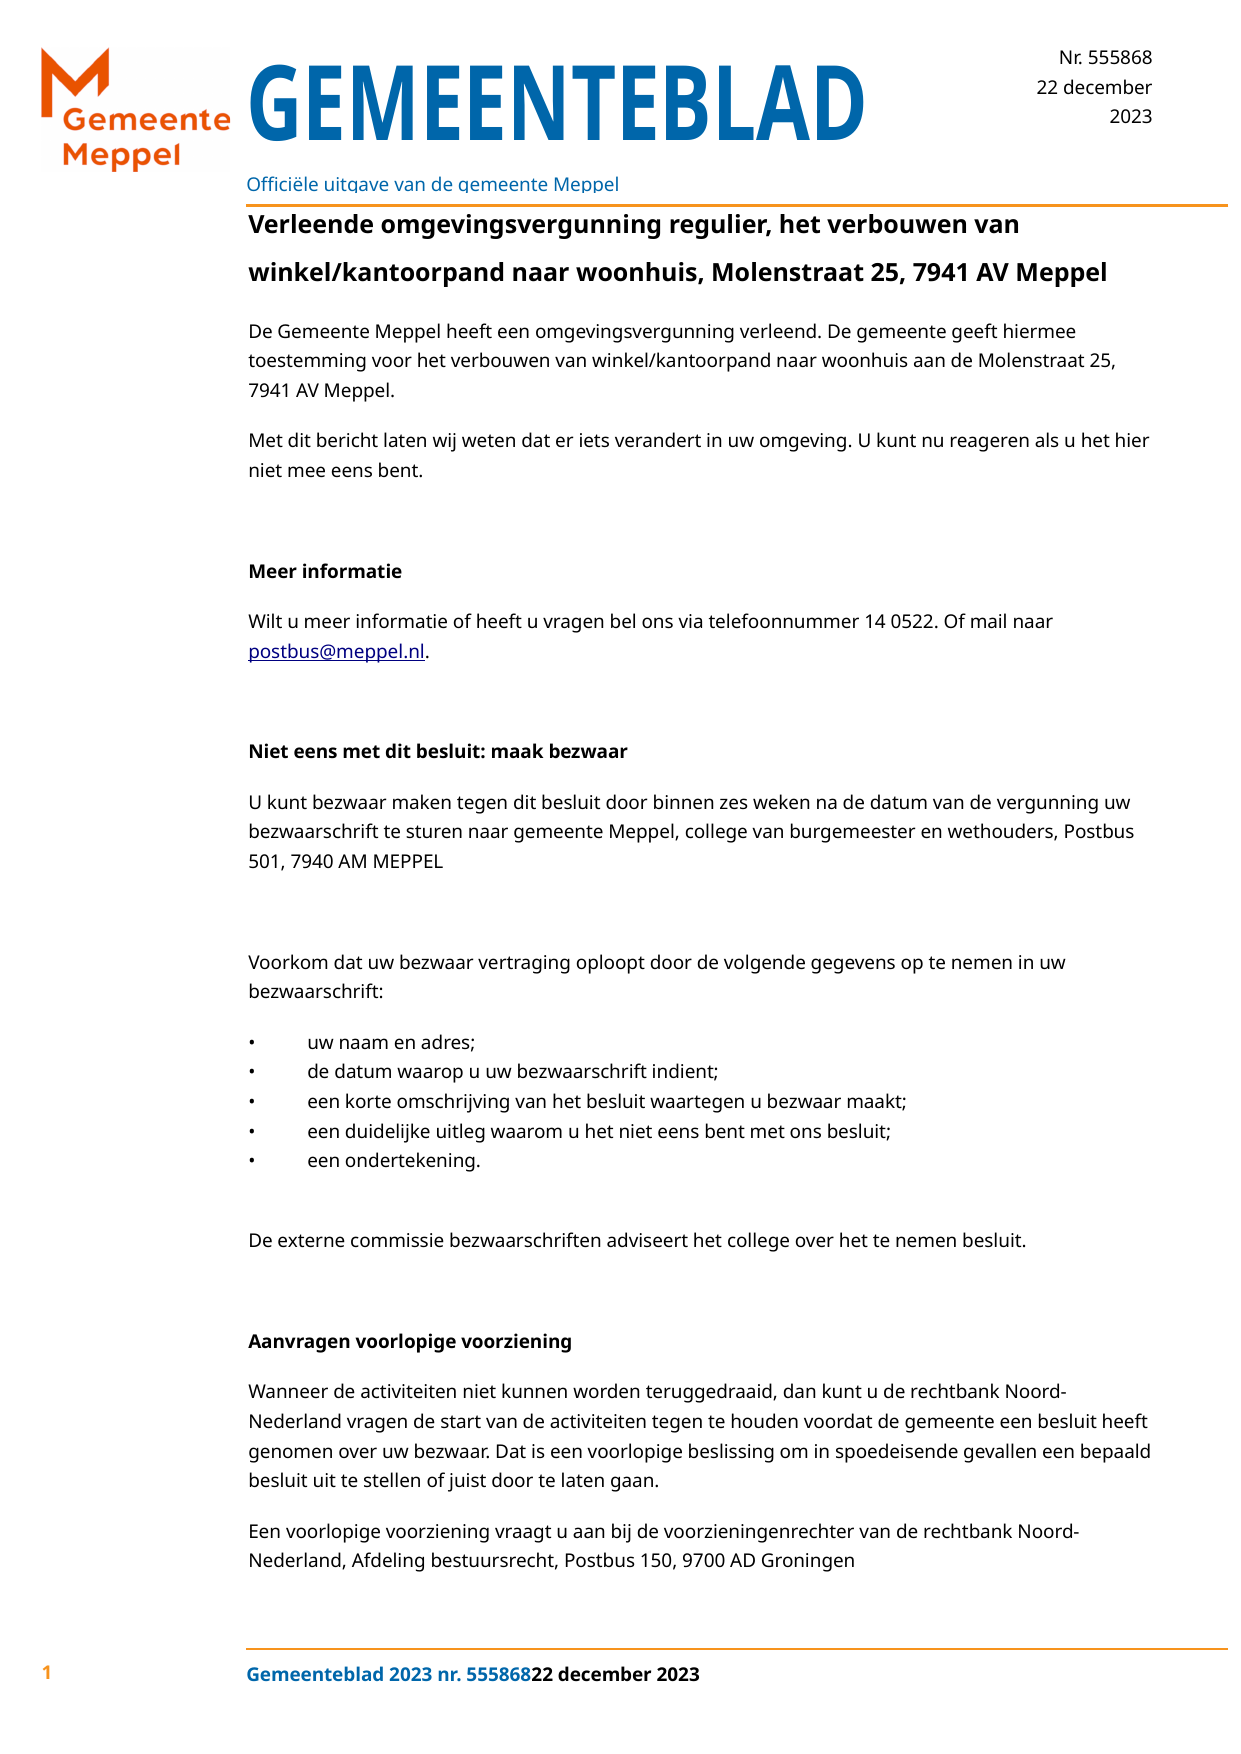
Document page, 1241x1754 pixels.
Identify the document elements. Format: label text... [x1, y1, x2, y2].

text Niet eens met dit besluit: maak bezwaar [248, 739, 1152, 764]
text Wilt u meer informatie of heeft u vragen bel ons via telefoonnummer 14 0522. Of mail naar postbus@meppel.nl. [248, 608, 1152, 664]
list uw naam en adres; [248, 1029, 1152, 1055]
list een duidelijke uitleg waarom u het niet eens bent met ons besluit; [248, 1118, 1152, 1144]
text Verleende omgevingsvergunning regulier, het verbouwen van winkel/ka­ntoor­pand naar woonhuis, Molenstraat 25, 7941 AV Meppel [248, 207, 1152, 288]
text Een voorlopige voorziening vraagt u aan bij de voorzieningenrechter van de rechtbank Noord-Nederland, Afdeling bestuursrecht, Postbus 150, 9700 AD Groningen [248, 1518, 1152, 1573]
text De Gemeente Meppel heeft een omgevingsvergunning verleend. De gemeente geeft hiermee toestemming voor het verbouwen van winkel/ka­ntoor­pand naar woonhuis aan de Molenstraat 25, 7941 AV Meppel. [248, 318, 1152, 403]
picture [41, 47, 231, 172]
list een ondertekening. [248, 1147, 1152, 1173]
text Met dit bericht laten wij weten dat er iets verandert in uw omgeving. U kunt nu reageren als u het hier niet mee eens bent. [248, 427, 1152, 483]
text Aanvragen voorlopige voorziening [248, 1328, 1152, 1354]
list de datum waarop u uw bezwaarschrift indient; [248, 1059, 1152, 1084]
text De externe commissie bezwaarschriften adviseert het college over het te nemen besluit. [248, 1227, 1152, 1253]
text Wanneer de activiteiten niet kunnen worden teruggedraaid, dan kunt u de rechtbank Noord-Nederland vragen de start van de activiteiten tegen te houden voordat de gemeente een besluit heeft genomen over uw bezwaar. Dat is een voorlopige beslissing om in spoedeisende gevallen een bepaald besluit uit te stellen of juist door te laten gaan. [248, 1379, 1152, 1493]
text Meer informatie [248, 558, 1152, 584]
text Voorkom dat uw bezwaar vertraging oploopt door de volgende gegevens op te nemen in uw bezwaarschrift: [248, 949, 1152, 1004]
text U kunt bezwaar maken tegen dit besluit door binnen zes weken na de datum van de vergunning uw bezwaarschrift te sturen naar gemeente Meppel, college van burgemeester en wethouders, Postbus 501, 7940 AM MEPPEL [248, 789, 1152, 874]
list een korte omschrijving van het besluit waartegen u bezwaar maakt; [248, 1088, 1152, 1114]
